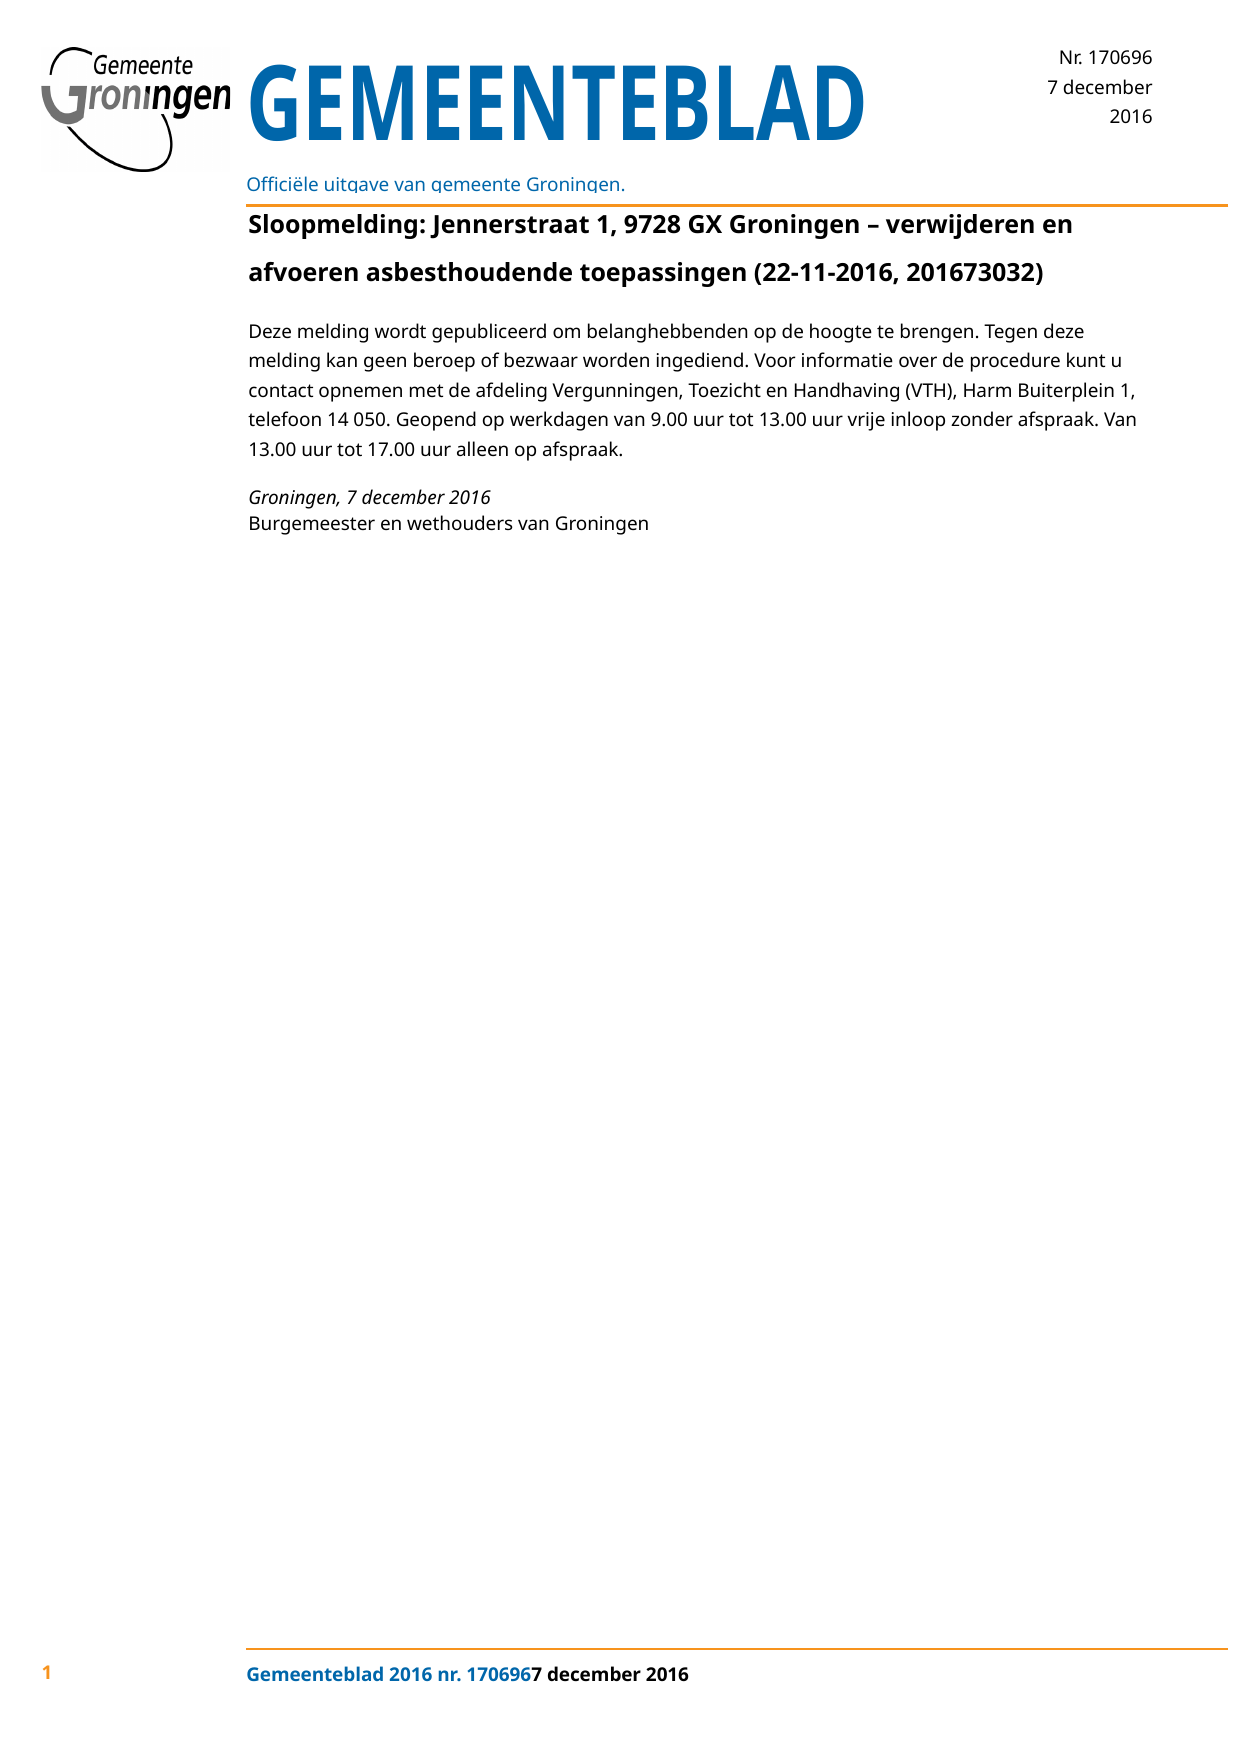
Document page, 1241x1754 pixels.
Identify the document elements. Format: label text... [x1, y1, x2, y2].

text Deze melding wordt gepubliceerd om belanghebbenden op de hoogte te brengen. Tegen deze melding kan geen beroep of bezwaar worden ingediend. Voor informatie over de procedure kunt u contact opnemen met de afdeling Vergunningen, Toezicht en Handhaving (VTH), Harm Buiterplein 1, telefoon 14 050. Geopend op werkdagen van 9.00 uur tot 13.00 uur vrije inloop zonder afspraak. Van 13.00 uur tot 17.00 uur alleen op afspraak. [248, 318, 1152, 462]
picture [41, 47, 231, 172]
text Groningen, 7 december 2016 [248, 484, 1152, 510]
text Burgemeester en wethouders van Groningen [248, 510, 1152, 536]
text Sloopmelding: Jennerstraat 1, 9728 GX Groningen – verwijderen en afvoeren asbesthoudende toepassingen (22-11-2016, 201673032) [248, 207, 1152, 288]
